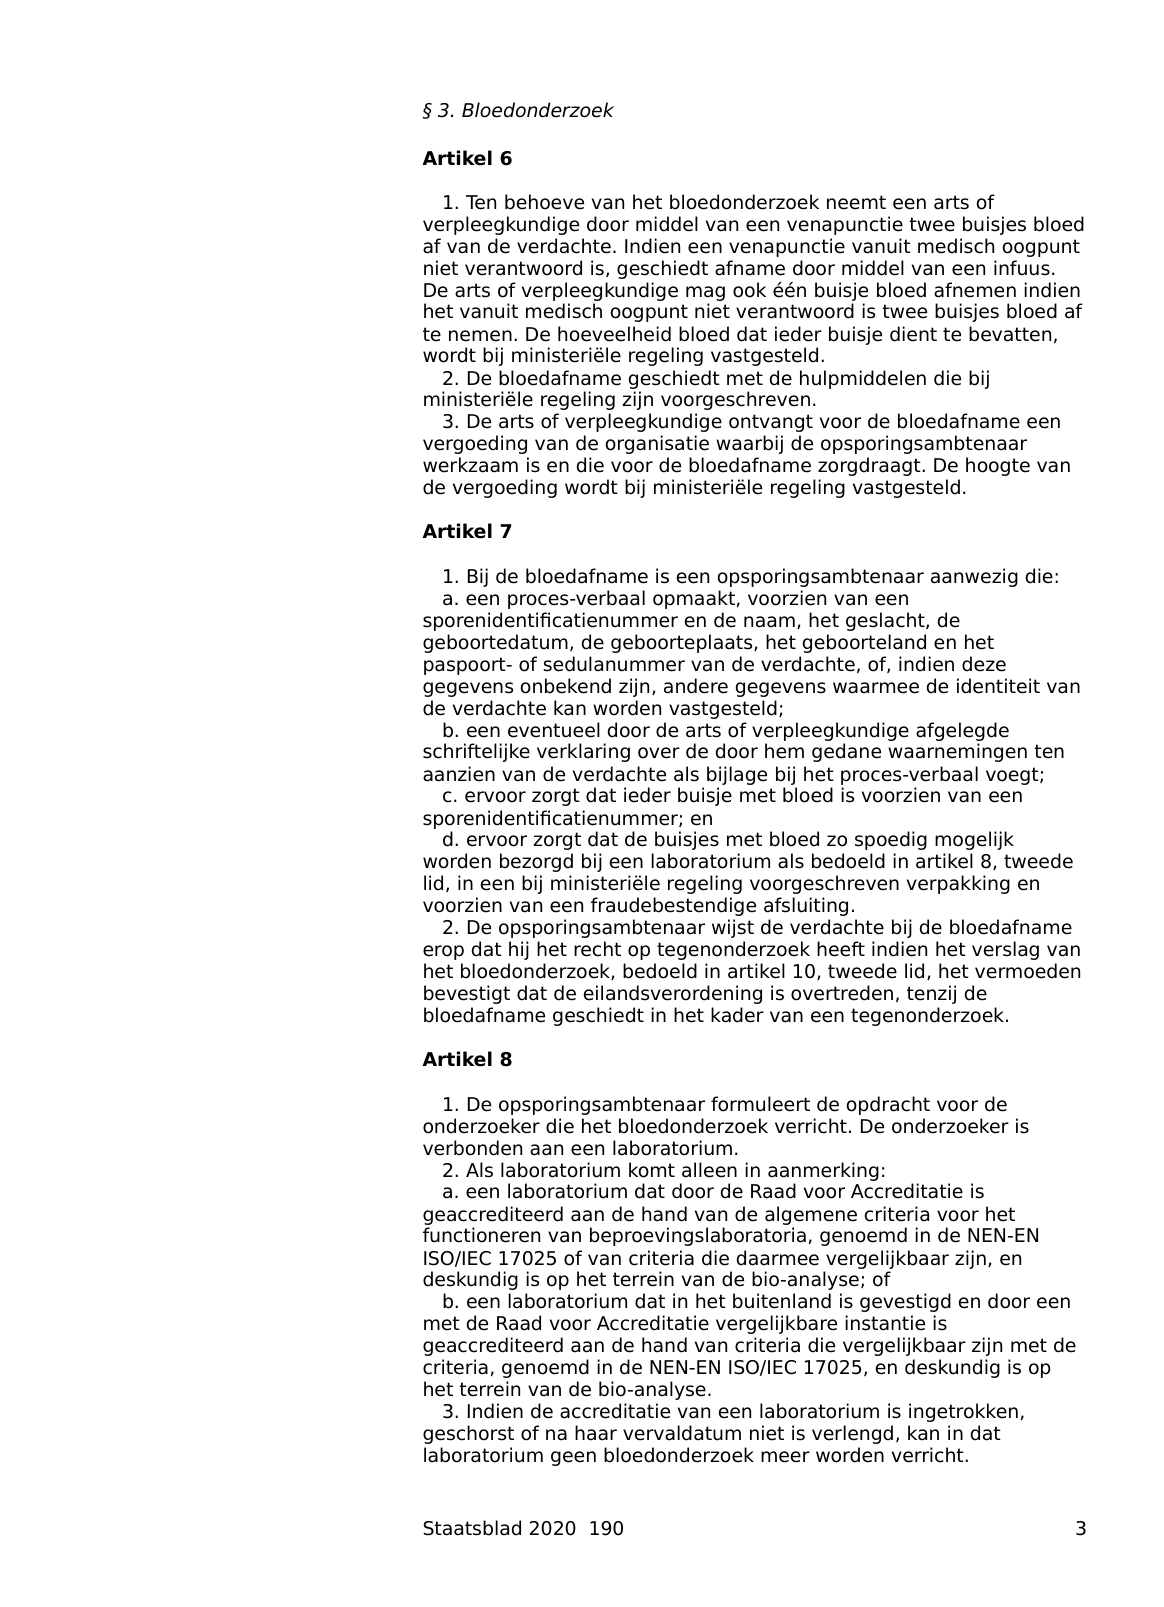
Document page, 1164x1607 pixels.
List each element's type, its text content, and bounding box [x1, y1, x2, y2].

text 2. Als laboratorium komt alleen in aanmerking: [422, 1159, 1087, 1181]
subtitle § 3. Bloedonderzoek [422, 100, 1087, 122]
text 3. De arts of verpleegkundige ontvangt voor de bloedafname een vergoeding van de organisatie waarbij de opsporingsambtenaar werkzaam is en die voor de bloedafname zorgdraagt. De hoogte van de vergoeding wordt bij ministeriële regeling vastgesteld. [422, 411, 1087, 499]
text 3. Indien de accreditatie van een laboratorium is ingetrokken, geschorst of na haar vervaldatum niet is verlengd, kan in dat laboratorium geen bloedonderzoek meer worden verricht. [422, 1401, 1087, 1467]
text b. een laboratorium dat in het buitenland is gevestigd en door een met de Raad voor Accreditatie vergelijkbare instantie is geaccrediteerd aan de hand van criteria die vergelijkbaar zijn met de criteria, genoemd in de NEN-EN ISO/IEC 17025, en deskundig is op het terrein van de bio-analyse. [422, 1291, 1087, 1401]
text 1. Bij de bloedafname is een opsporingsambtenaar aanwezig die: [422, 566, 1087, 588]
text 2. De opsporingsambtenaar wijst de verdachte bij de bloedafname erop dat hij het recht op tegenonderzoek heeft indien het verslag van het bloedonderzoek, bedoeld in artikel 10, tweede lid, het vermoeden bevestigt dat de eilandsverordening is overtreden, tenzij de bloedafname geschiedt in het kader van een tegenonderzoek. [422, 917, 1087, 1027]
text d. ervoor zorgt dat de buisjes met bloed zo spoedig mogelijk worden bezorgd bij een laboratorium als bedoeld in artikel 8, tweede lid, in een bij ministeriële regeling voorgeschreven verpakking en voorzien van een fraudebestendige afsluiting. [422, 829, 1087, 917]
text c. ervoor zorgt dat ieder buisje met bloed is voorzien van een sporenidentificatienummer; en [422, 785, 1087, 829]
text 1. Ten behoeve van het bloedonderzoek neemt een arts of verpleegkundige door middel van een venapunctie twee buisjes bloed af van de verdachte. Indien een venapunctie vanuit medisch oogpunt niet verantwoord is, geschiedt afname door middel van een infuus. De arts of verpleegkundige mag ook één buisje bloed afnemen indien het vanuit medisch oogpunt niet verantwoord is twee buisjes bloed af te nemen. De hoeveelheid bloed dat ieder buisje dient te bevatten, wordt bij ministeriële regeling vastgesteld. [422, 192, 1087, 367]
subtitle Artikel 6 [422, 147, 1087, 169]
text 1. De opsporingsambtenaar formuleert de opdracht voor de onderzoeker die het bloedonderzoek verricht. De onderzoeker is verbonden aan een laboratorium. [422, 1093, 1087, 1159]
subtitle Artikel 7 [422, 521, 1087, 543]
subtitle Artikel 8 [422, 1049, 1087, 1071]
text a. een proces-verbaal opmaakt, voorzien van een sporenidentificatienummer en de naam, het geslacht, de geboortedatum, de geboorteplaats, het geboorteland en het paspoort- of sedulanummer van de verdachte, of, indien deze gegevens onbekend zijn, andere gegevens waarmee de identiteit van de verdachte kan worden vastgesteld; [422, 588, 1087, 719]
text a. een laboratorium dat door de Raad voor Accreditatie is geaccrediteerd aan de hand van de algemene criteria voor het functioneren van beproevingslaboratoria, genoemd in de NEN-EN ISO/IEC 17025 of van criteria die daarmee vergelijkbaar zijn, en deskundig is op het terrein van de bio-analyse; of [422, 1181, 1087, 1291]
text 2. De bloedafname geschiedt met de hulpmiddelen die bij ministeriële regeling zijn voorgeschreven. [422, 367, 1087, 411]
text b. een eventueel door de arts of verpleegkundige afgelegde schriftelijke verklaring over de door hem gedane waarnemingen ten aanzien van de verdachte als bijlage bij het proces-verbaal voegt; [422, 719, 1087, 785]
